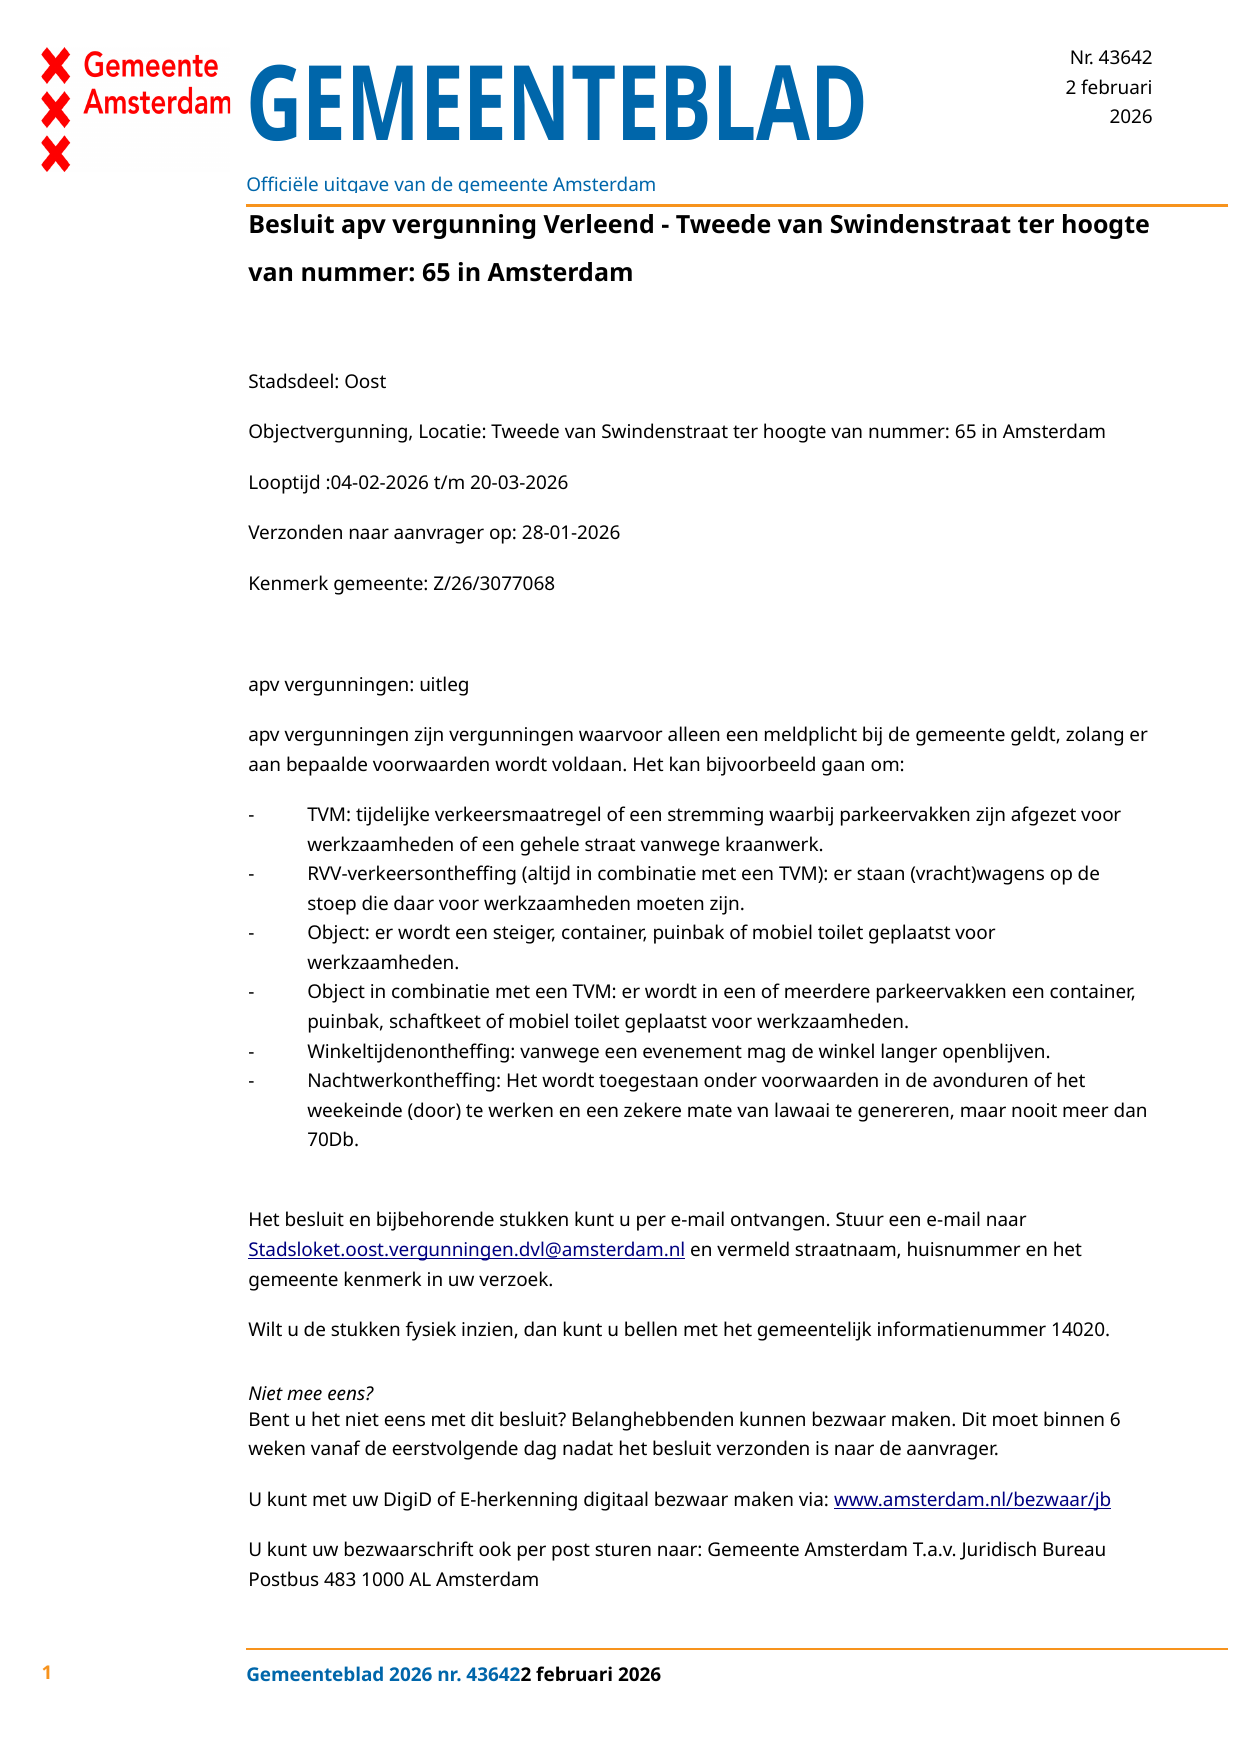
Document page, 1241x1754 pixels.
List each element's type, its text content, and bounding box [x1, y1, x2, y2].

text Objectvergunning, Locatie: Tweede van Swindenstraat ter hoogte van nummer: 65 in Amsterdam [248, 419, 1152, 444]
text U kunt uw bezwaarschrift ook per post sturen naar: Gemeente Amsterdam T.a.v. Juridisch Bureau Postbus 483 1000 AL Amsterdam [248, 1536, 1152, 1592]
text apv vergunningen: uitleg [248, 671, 1152, 697]
list TVM: tijdelijke verkeersmaatregel of een stremming waarbij parkeervakken zijn afgezet voor werkzaamheden of een gehele straat vanwege kraanwerk. [248, 801, 1152, 857]
text Wilt u de stukken fysiek inzien, dan kunt u bellen met het gemeentelijk informatienummer 14020. [248, 1316, 1152, 1342]
list Winkeltijdenontheffing: vanwege een evenement mag de winkel langer openblijven. [248, 1038, 1152, 1064]
list Nachtwerkontheffing: Het wordt toegestaan onder voorwaarden in de avonduren of het weekeinde (door) te werken en een zekere mate van lawaai te genereren, maar nooit meer dan 70Db. [248, 1067, 1152, 1152]
text Het besluit en bijbehorende stukken kunt u per e-mail ontvangen. Stuur een e-mail naar Stadsloket.oost.vergunningen.dvl@amsterdam.nl en vermeld straatnaam, huisnummer en het gemeente kenmerk in uw verzoek. [248, 1207, 1152, 1292]
picture [41, 47, 231, 172]
text Niet mee eens? [248, 1380, 1152, 1406]
text Besluit apv vergunning Verleend - Tweede van Swindenstraat ter hoogte van nummer: 65 in Amsterdam [248, 207, 1152, 288]
list Object: er wordt een steiger, container, puinbak of mobiel toilet geplaatst voor werkzaamheden. [248, 919, 1152, 975]
list Object in combinatie met een TVM: er wordt in een of meerdere parkeervakken een container, puinbak, schaftkeet of mobiel toilet geplaatst voor werkzaamheden. [248, 979, 1152, 1034]
list RVV-verkeersontheffing (altijd in combinatie met een TVM): er staan (vracht)wagens op de stoep die daar voor werkzaamheden moeten zijn. [248, 860, 1152, 916]
text U kunt met uw DigiD of E-herkenning digitaal bezwaar maken via: www.amsterdam.nl/bezwaar/jb [248, 1486, 1152, 1512]
text Verzonden naar aanvrager op: 28-01-2026 [248, 519, 1152, 545]
text Bent u het niet eens met dit besluit? Belanghebbenden kunnen bezwaar maken. Dit moet binnen 6 weken vanaf de eerstvolgende dag nadat het besluit verzonden is naar de aanvrager. [248, 1406, 1152, 1461]
text apv vergunningen zijn vergunningen waarvoor alleen een meldplicht bij de gemeente geldt, zolang er aan bepaalde voorwaarden wordt voldaan. Het kan bijvoorbeeld gaan om: [248, 721, 1152, 777]
text Kenmerk gemeente: Z/26/3077068 [248, 570, 1152, 596]
text Stadsdeel: Oost [248, 368, 1152, 394]
text Looptijd :04-02-2026 t/m 20-03-2026 [248, 469, 1152, 495]
